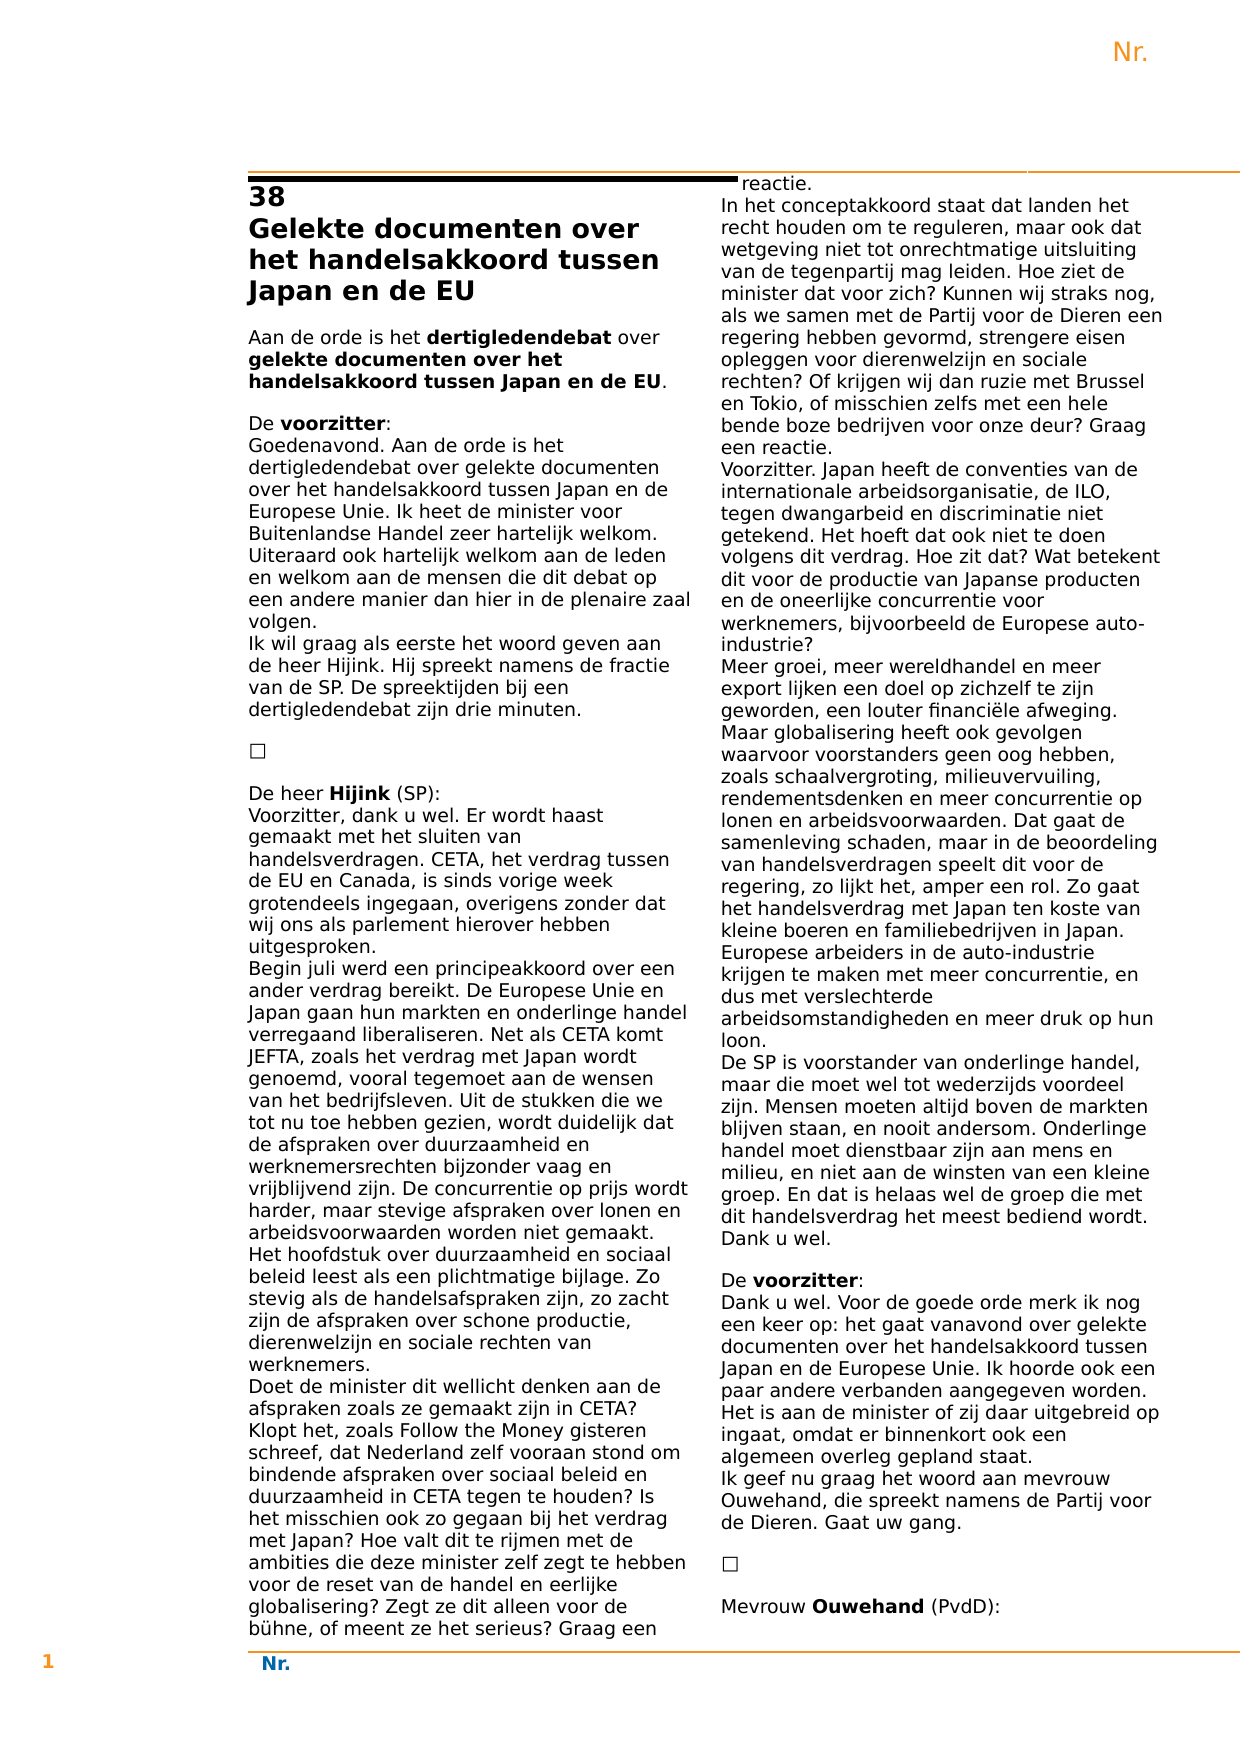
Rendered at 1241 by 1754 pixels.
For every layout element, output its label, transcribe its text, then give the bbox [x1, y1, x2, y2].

text De heer Hijink (SP): [248, 782, 691, 804]
text Dank u wel. Voor de goede orde merk ik nog een keer op: het gaat vanavond over gelekte documenten over het handelsakkoord tussen Japan en de Europese Unie. Ik hoorde ook een paar andere verbanden aangegeven worden. Het is aan de minister of zij daar uitgebreid op ingaat, omdat er binnenkort ook een algemeen overleg gepland staat. [721, 1292, 1163, 1468]
text Meer groei, meer wereldhandel en meer export lijken een doel op zichzelf te zijn geworden, een louter financiële afweging. Maar globalisering heeft ook gevolgen waarvoor voorstanders geen oog hebben, zoals schaalvergroting, milieuvervuiling, rendementsdenken en meer concurrentie op lonen en arbeidsvoorwaarden. Dat gaat de samenleving schaden, maar in de beoordeling van handelsverdragen speelt dit voor de regering, zo lijkt het, amper een rol. Zo gaat het handelsverdrag met Japan ten koste van kleine boeren en familiebedrijven in Japan. Europese arbeiders in de auto-industrie krijgen te maken met meer concurrentie, en dus met verslechterde arbeidsomstandigheden en meer druk op hun loon. [721, 656, 1163, 1052]
title 38 Gelekte documenten over het handelsakkoord tussen Japan en de EU [248, 182, 691, 307]
text Mevrouw Ouwehand (PvdD): [721, 1596, 1163, 1617]
text Voorzitter, dank u wel. Er wordt haast gemaakt met het sluiten van handelsverdragen. CETA, het verdrag tussen de EU en Canada, is sinds vorige week grotendeels ingegaan, overigens zonder dat wij ons als parlement hierover hebben uitgesproken. [248, 804, 691, 958]
text Aan de orde is het dertigledendebat over gelekte documenten over het handelsakkoord tussen Japan en de EU. [248, 327, 691, 393]
text Begin juli werd een principeakkoord over een ander verdrag bereikt. De Europese Unie en Japan gaan hun markten en onderlinge handel verregaand liberaliseren. Net als CETA komt JEFTA, zoals het verdrag met Japan wordt genoemd, vooral tegemoet aan de wensen van het bedrijfsleven. Uit de stukken die we tot nu toe hebben gezien, wordt duidelijk dat de afspraken over duurzaamheid en werknemersrechten bijzonder vaag en vrijblijvend zijn. De concurrentie op prijs wordt harder, maar stevige afspraken over lonen en arbeidsvoorwaarden worden niet gemaakt. Het hoofdstuk over duurzaamheid en sociaal beleid leest als een plichtmatige bijlage. Zo stevig als de handelsafspraken zijn, zo zacht zijn de afspraken over schone productie, dierenwelzijn en sociale rechten van werknemers. [248, 958, 691, 1376]
text De SP is voorstander van onderlinge handel, maar die moet wel tot wederzijds voordeel zijn. Mensen moeten altijd boven de markten blijven staan, en nooit andersom. Onderlinge handel moet dienstbaar zijn aan mens en milieu, en niet aan de winsten van een kleine groep. En dat is helaas wel de groep die met dit handelsverdrag het meest bediend wordt. [721, 1052, 1163, 1228]
text Ik geef nu graag het woord aan mevrouw Ouwehand, die spreekt namens de Partij voor de Dieren. Gaat uw gang. [721, 1468, 1163, 1533]
text Doet de minister dit wellicht denken aan de afspraken zoals ze gemaakt zijn in CETA? Klopt het, zoals Follow the Money gisteren schreef, dat Nederland zelf vooraan stond om bindende afspraken over sociaal beleid en duurzaamheid in CETA tegen te houden? Is het misschien ook zo gegaan bij het verdrag met Japan? Hoe valt dit te rijmen met de ambities die deze minister zelf zegt te hebben voor de reset van de handel en eerlijke globalisering? Zegt ze dit alleen voor de bühne, of meent ze het serieus? Graag een [248, 1376, 691, 1640]
text reactie. [721, 173, 1163, 195]
text ⬜ [721, 1553, 1163, 1576]
text Goedenavond. Aan de orde is het dertigledendebat over gelekte documenten over het handelsakkoord tussen Japan en de Europese Unie. Ik heet de minister voor Buitenlandse Handel zeer hartelijk welkom. Uiteraard ook hartelijk welkom aan de leden en welkom aan de mensen die dit debat op een andere manier dan hier in de plenaire zaal volgen. [248, 435, 691, 633]
text Voorzitter. Japan heeft de conventies van de internationale arbeidsorganisatie, de ILO, tegen dwangarbeid en discriminatie niet getekend. Het hoeft dat ook niet te doen volgens dit verdrag. Hoe zit dat? Wat betekent dit voor de productie van Japanse producten en de oneerlijke concurrentie voor werknemers, bijvoorbeeld de Europese auto-industrie? [721, 458, 1163, 656]
text Dank u wel. [721, 1228, 1163, 1250]
text ⬜ [248, 741, 691, 762]
text In het conceptakkoord staat dat landen het recht houden om te reguleren, maar ook dat wetgeving niet tot onrechtmatige uitsluiting van de tegenpartij mag leiden. Hoe ziet de minister dat voor zich? Kunnen wij straks nog, als we samen met de Partij voor de Dieren een regering hebben gevormd, strengere eisen opleggen voor dierenwelzijn en sociale rechten? Of krijgen wij dan ruzie met Brussel en Tokio, of misschien zelfs met een hele bende boze bedrijven voor onze deur? Graag een reactie. [721, 195, 1163, 458]
text De voorzitter: [721, 1270, 1163, 1292]
text Ik wil graag als eerste het woord geven aan de heer Hijink. Hij spreekt namens de fractie van de SP. De spreektijden bij een dertigledendebat zijn drie minuten. [248, 633, 691, 721]
text De voorzitter: [248, 413, 691, 435]
